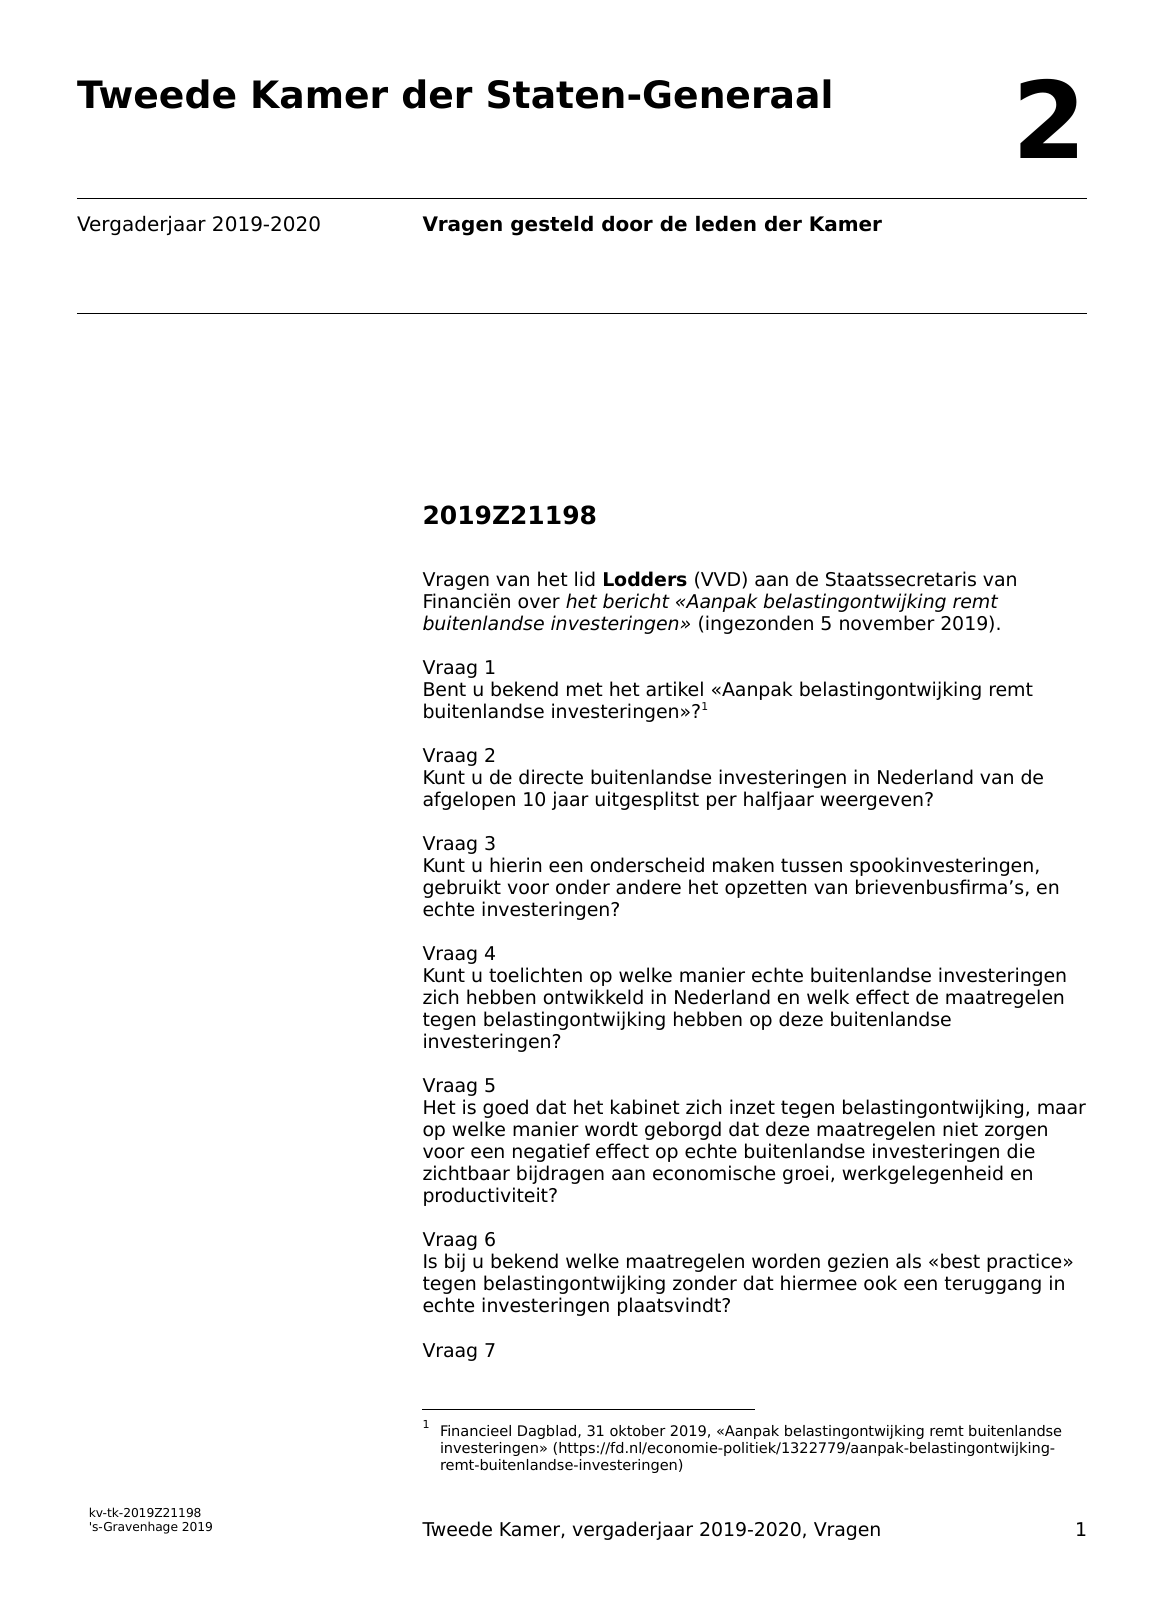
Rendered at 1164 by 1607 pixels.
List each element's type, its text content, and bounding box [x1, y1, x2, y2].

text Kunt u hierin een onderscheid maken tussen spookinvesteringen, gebruikt voor onder andere het opzetten van brievenbusfirma’s, en echte investeringen? [422, 855, 1087, 921]
table_header Tweede Kamer der Staten-Generaal [77, 59, 886, 198]
text Vraag 2 [422, 745, 1087, 767]
text Bent u bekend met het artikel «Aanpak belastingontwijking remt buitenlandse investeringen»? [422, 679, 1087, 723]
text Is bij u bekend welke maatregelen worden gezien als «best practice» tegen belastingontwijking zonder dat hiermee ook een teruggang in echte investeringen plaatsvindt? [422, 1251, 1087, 1317]
text Vraag 7 [422, 1339, 1087, 1361]
text Kunt u de directe buitenlandse investeringen in Nederland van de afgelopen 10 jaar uitgesplitst per halfjaar weergeven? [422, 767, 1087, 811]
text Het is goed dat het kabinet zich inzet tegen belastingontwijking, maar op welke manier wordt geborgd dat deze maatregelen niet zorgen voor een negatief effect op echte buitenlandse investeringen die zichtbaar bijdragen aan economische groei, werkgelegenheid en productiviteit? [422, 1097, 1087, 1207]
text 2019Z21198 [422, 501, 1087, 531]
text Vragen van het lid Lodders (VVD) aan de Staatssecretaris van Financiën over het bericht «Aanpak belastingontwijking remt buitenlandse investeringen» (ingezonden 5 november 2019). [422, 569, 1087, 635]
text Financieel Dagblad, 31 oktober 2019, «Aanpak belastingontwijking remt buitenlandse investeringen» (https://fd.nl/economie-politiek/1322779/aanpak-belastingontwijking-remt-buitenlandse-investeringen) [422, 1418, 1087, 1474]
text Vraag 1 [422, 657, 1087, 679]
text Kunt u toelichten op welke manier echte buitenlandse investeringen zich hebben ontwikkeld in Nederland en welk effect de maatregelen tegen belastingontwijking hebben op deze buitenlandse investeringen? [422, 965, 1087, 1053]
text Vraag 6 [422, 1229, 1087, 1251]
text Vraag 3 [422, 833, 1087, 855]
text kv-tk-2019Z21198 [88, 1506, 323, 1520]
text Vraag 4 [422, 943, 1087, 965]
table_header 2 [886, 59, 1087, 198]
text 's-Gravenhage 2019 [88, 1520, 323, 1534]
text Vraag 5 [422, 1075, 1087, 1097]
table_cell Vergaderjaar 2019-2020 [77, 199, 422, 313]
table_cell Vragen gesteld door de leden der Kamer [422, 199, 1087, 313]
